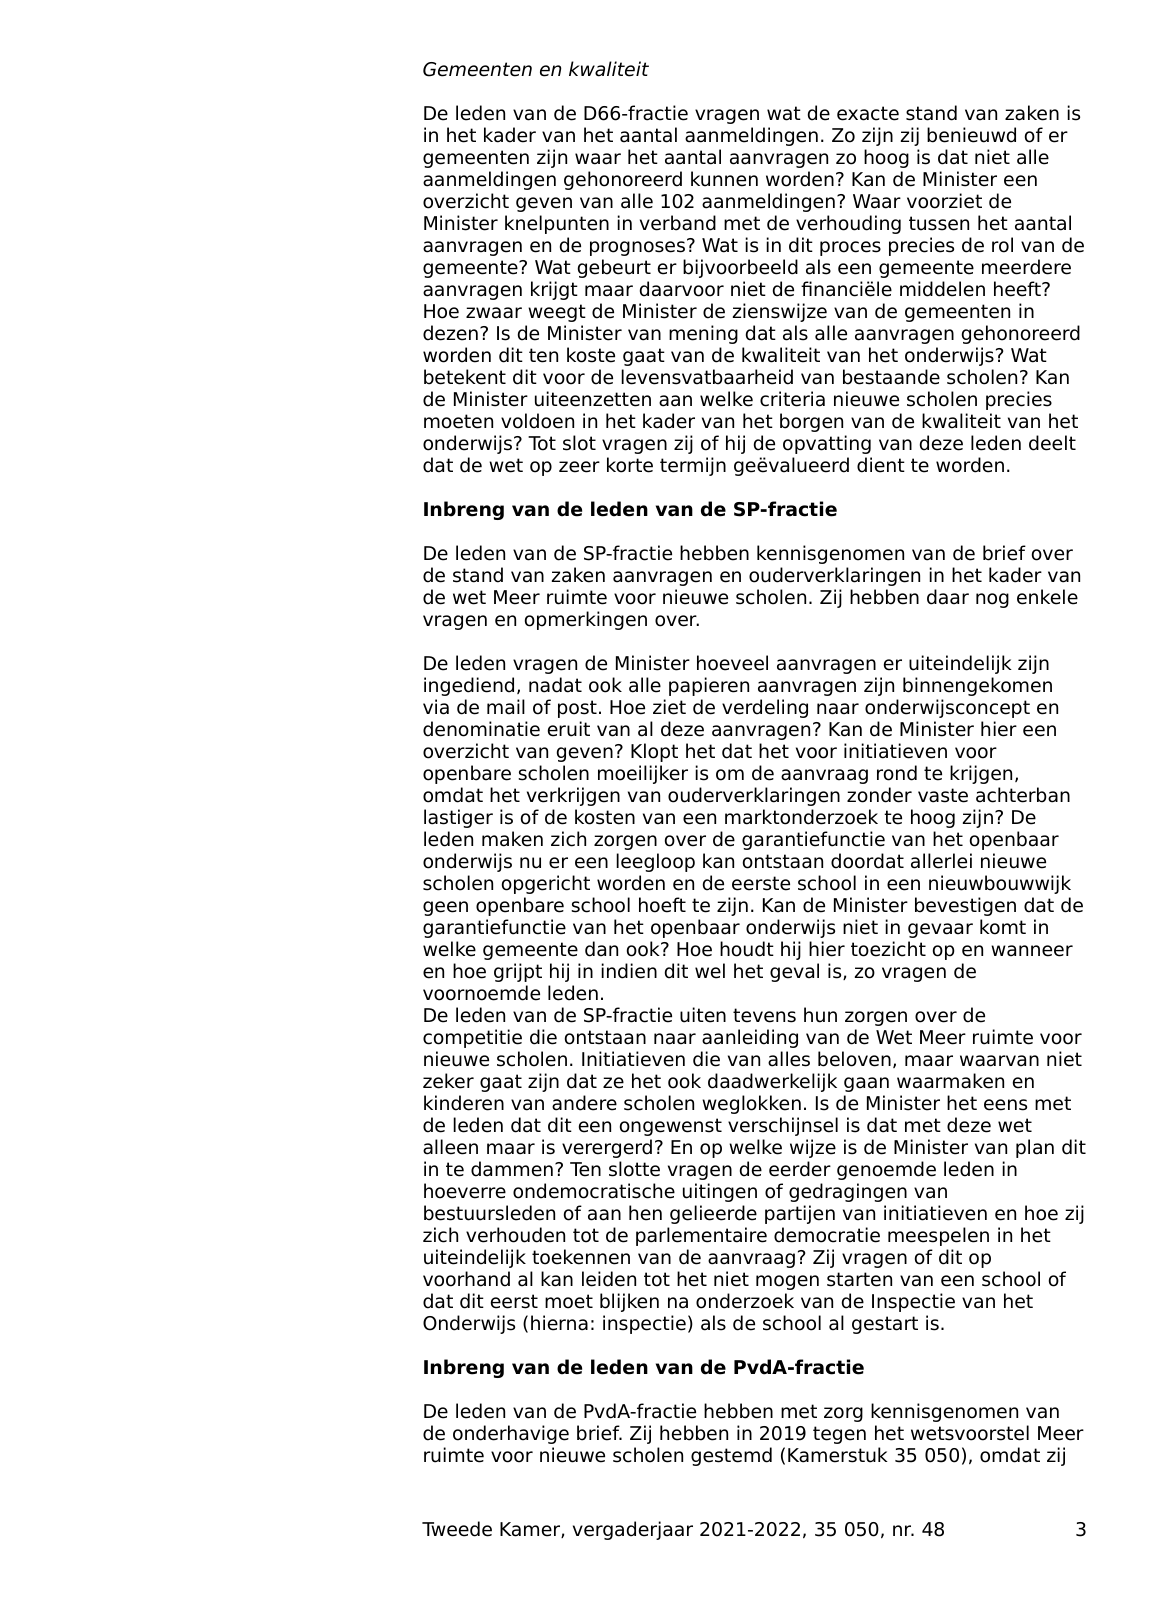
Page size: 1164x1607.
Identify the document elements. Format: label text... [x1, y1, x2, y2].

text De leden van de SP-fractie uiten tevens hun zorgen over de competitie die ontstaan naar aanleiding van de Wet Meer ruimte voor nieuwe scholen. Initiatieven die van alles beloven, maar waarvan niet zeker gaat zijn dat ze het ook daadwerkelijk gaan waarmaken en kinderen van andere scholen weglokken. Is de Minister het eens met de leden dat dit een ongewenst verschijnsel is dat met deze wet alleen maar is verergerd? En op welke wijze is de Minister van plan dit in te dammen? Ten slotte vragen de eerder genoemde leden in hoeverre ondemocratische uitingen of gedragingen van bestuursleden of aan hen gelieerde partijen van initiatieven en hoe zij zich verhouden tot de parlementaire democratie meespelen in het uiteindelijk toekennen van de aanvraag? Zij vragen of dit op voorhand al kan leiden tot het niet mogen starten van een school of dat dit eerst moet blijken na onderzoek van de Inspectie van het Onderwijs (hierna: inspectie) als de school al gestart is. [422, 1005, 1087, 1335]
text De leden vragen de Minister hoeveel aanvragen er uiteindelijk zijn ingediend, nadat ook alle papieren aanvragen zijn binnengekomen via de mail of post. Hoe ziet de verdeling naar onderwijsconcept en denominatie eruit van al deze aanvragen? Kan de Minister hier een overzicht van geven? Klopt het dat het voor initiatieven voor openbare scholen moeilijker is om de aanvraag rond te krijgen, omdat het verkrijgen van ouderverklaringen zonder vaste achterban lastiger is of de kosten van een marktonderzoek te hoog zijn? De leden maken zich zorgen over de garantiefunctie van het openbaar onderwijs nu er een leegloop kan ontstaan doordat allerlei nieuwe scholen opgericht worden en de eerste school in een nieuwbouwwijk geen openbare school hoeft te zijn. Kan de Minister bevestigen dat de garantiefunctie van het openbaar onderwijs niet in gevaar komt in welke gemeente dan ook? Hoe houdt hij hier toezicht op en wanneer en hoe grijpt hij in indien dit wel het geval is, zo vragen de voornoemde leden. [422, 653, 1087, 1005]
text De leden van de D66-fractie vragen wat de exacte stand van zaken is in het kader van het aantal aanmeldingen. Zo zijn zij benieuwd of er gemeenten zijn waar het aantal aanvragen zo hoog is dat niet alle aanmeldingen gehonoreerd kunnen worden? Kan de Minister een overzicht geven van alle 102 aanmeldingen? Waar voorziet de Minister knelpunten in verband met de verhouding tussen het aantal aanvragen en de prognoses? Wat is in dit proces precies de rol van de gemeente? Wat gebeurt er bijvoorbeeld als een gemeente meerdere aanvragen krijgt maar daarvoor niet de financiële middelen heeft? Hoe zwaar weegt de Minister de zienswijze van de gemeenten in dezen? Is de Minister van mening dat als alle aanvragen gehonoreerd worden dit ten koste gaat van de kwaliteit van het onderwijs? Wat betekent dit voor de levensvatbaarheid van bestaande scholen? Kan de Minister uiteenzetten aan welke criteria nieuwe scholen precies moeten voldoen in het kader van het borgen van de kwaliteit van het onderwijs? Tot slot vragen zij of hij de opvatting van deze leden deelt dat de wet op zeer korte termijn geëvalueerd dient te worden. [422, 103, 1087, 477]
text De leden van de PvdA-fractie hebben met zorg kennisgenomen van de onderhavige brief. Zij hebben in 2019 tegen het wetsvoorstel Meer ruimte voor nieuwe scholen gestemd (Kamerstuk 35 050), omdat zij [422, 1401, 1087, 1467]
subtitle Inbreng van de leden van de PvdA-fractie [422, 1357, 1087, 1379]
subtitle Inbreng van de leden van de SP-fractie [422, 499, 1087, 521]
text De leden van de SP-fractie hebben kennisgenomen van de brief over de stand van zaken aanvragen en ouderverklaringen in het kader van de wet Meer ruimte voor nieuwe scholen. Zij hebben daar nog enkele vragen en opmerkingen over. [422, 543, 1087, 631]
subtitle Gemeenten en kwaliteit [422, 59, 1087, 81]
